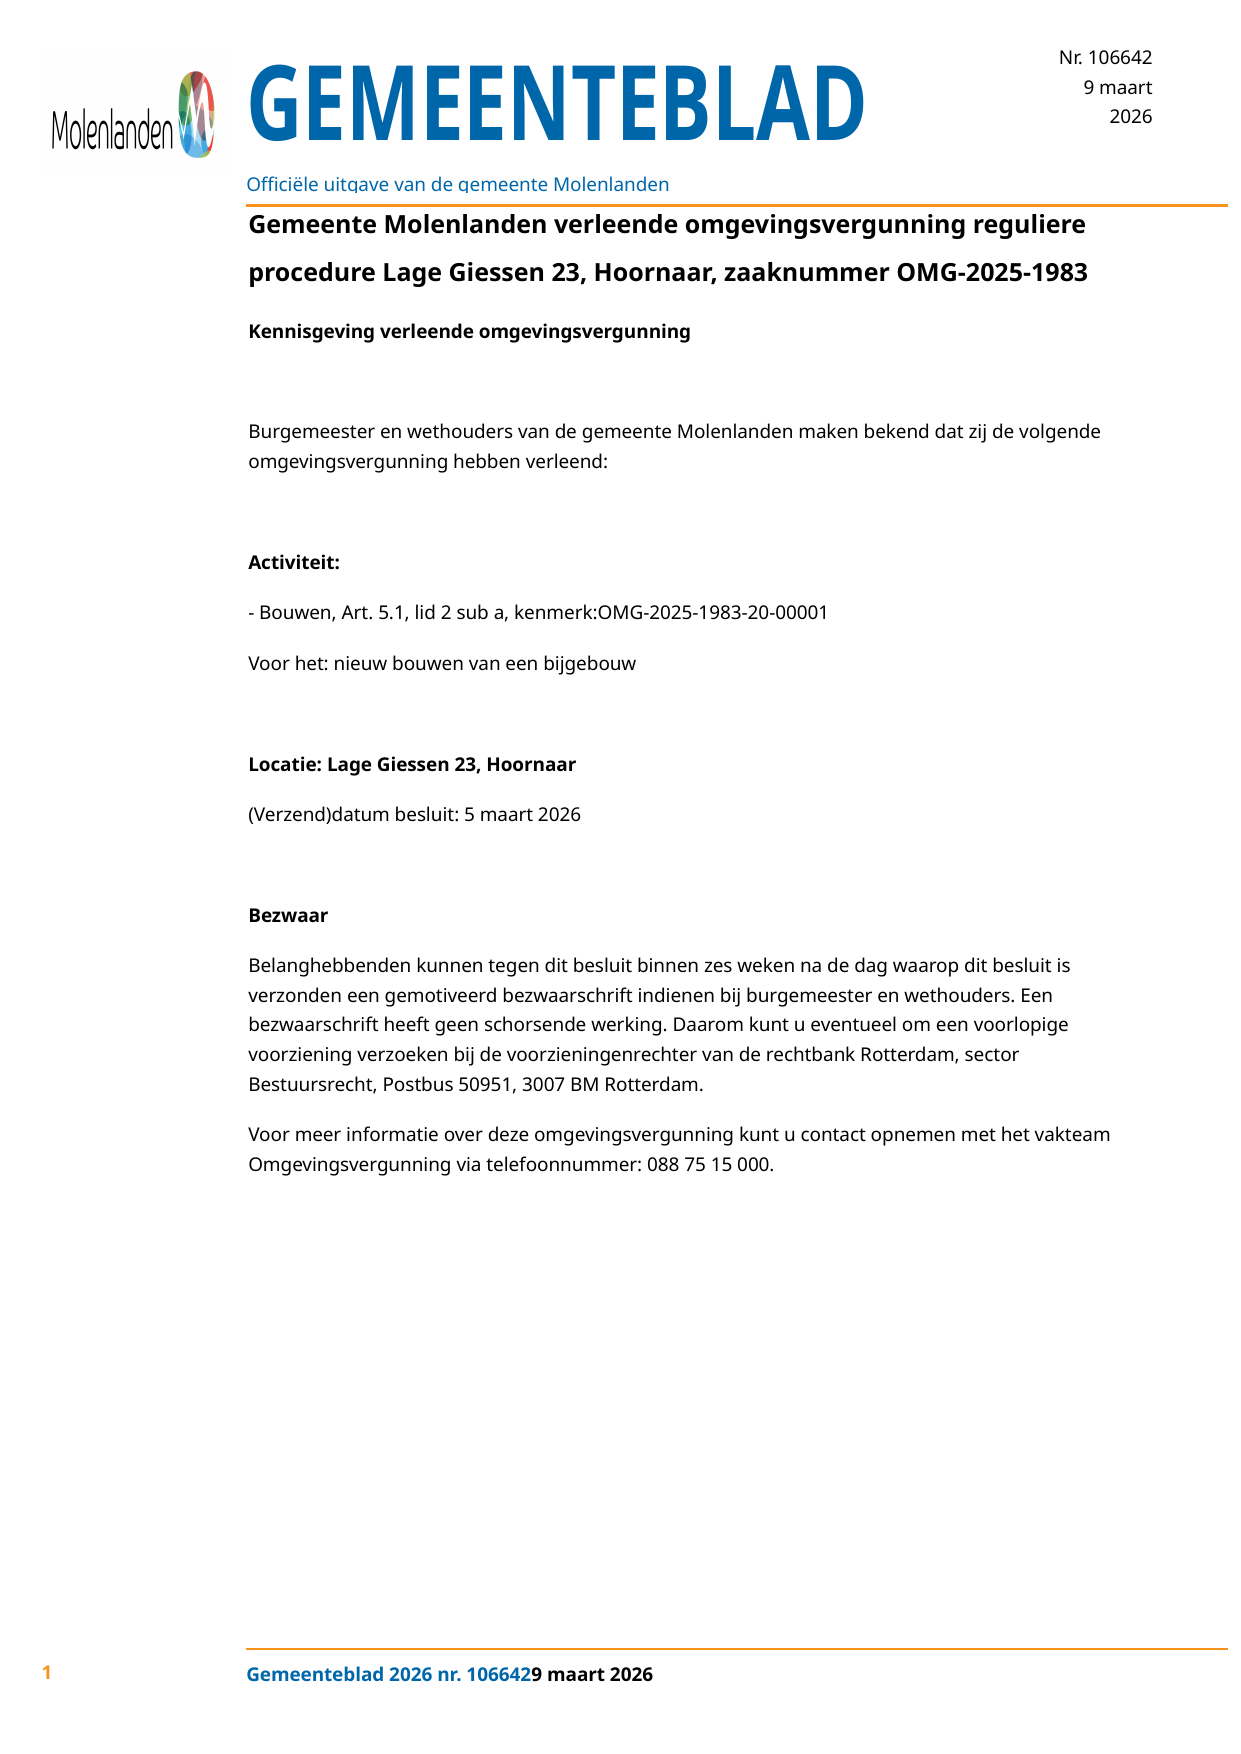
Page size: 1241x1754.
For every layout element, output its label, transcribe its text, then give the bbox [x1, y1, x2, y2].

text Burgemeester en wethouders van de gemeente Molenlanden maken bekend dat zij de volgende omgevingsvergunning hebben verleend: [248, 419, 1152, 474]
text Voor meer informatie over deze omgevingsvergunning kunt u contact opnemen met het vakteam Omgevingsvergunning via telefoonnummer: 088 75 15 000. [248, 1121, 1152, 1177]
text Belanghebbenden kunnen tegen dit besluit binnen zes weken na de dag waarop dit besluit is verzonden een gemotiveerd bezwaarschrift indienen bij burgemeester en wethouders. Een bezwaarschrift heeft geen schorsende werking. Daarom kunt u eventueel om een voorlopige voorziening verzoeken bij de voorzieningenrechter van de rechtbank Rotterdam, sector Bestuursrecht, Postbus 50951, 3007 BM Rotterdam. [248, 952, 1152, 1097]
text Kennisgeving verleende omgevingsvergunning [248, 318, 1152, 344]
picture [41, 47, 231, 172]
text Bezwaar [248, 902, 1152, 928]
text Activiteit: [248, 549, 1152, 575]
text Locatie: Lage Giessen 23, Hoornaar [248, 751, 1152, 777]
text (Verzend)datum besluit: 5 maart 2026 [248, 801, 1152, 827]
text Gemeente Molenlanden verleende omgevingsvergunning reguliere procedure Lage Giessen 23, Hoornaar, zaaknummer OMG-2025-1983 [248, 207, 1152, 288]
text - Bouwen, Art. 5.1, lid 2 sub a, kenmerk:OMG-2025-1983-20-00001 [248, 599, 1152, 625]
text Voor het: nieuw bouwen van een bijgebouw [248, 650, 1152, 676]
